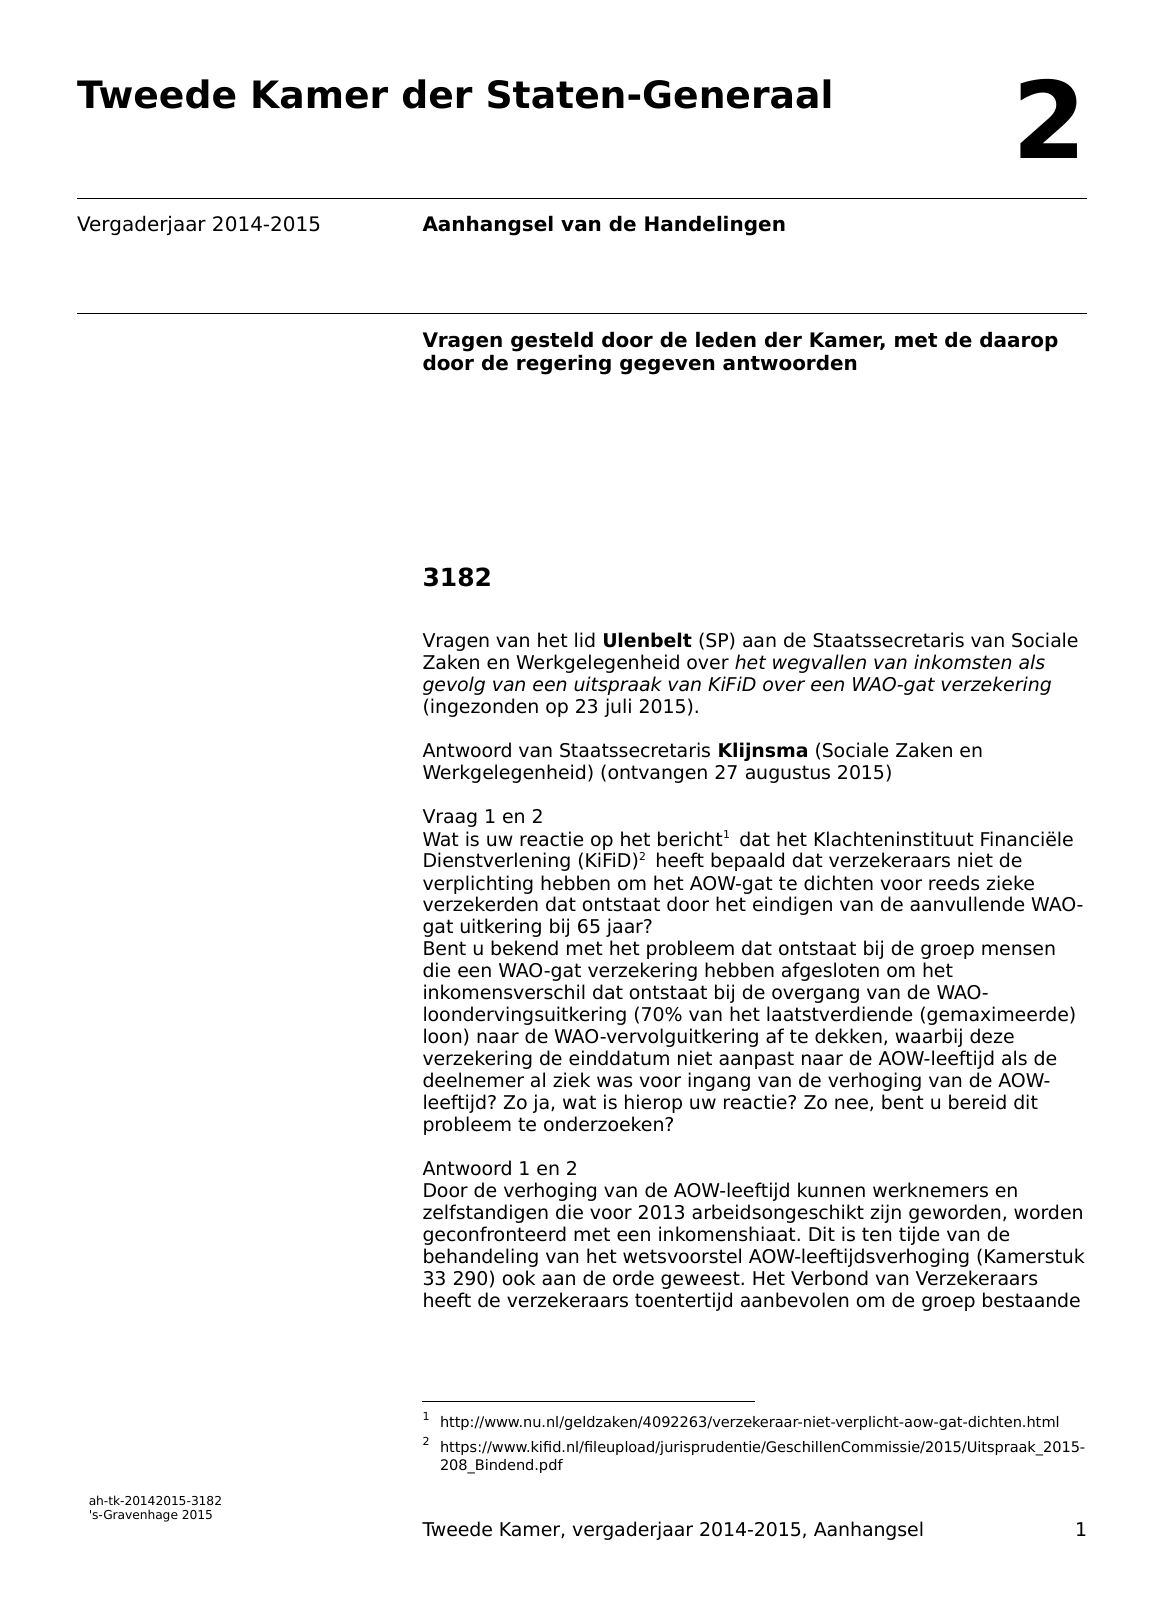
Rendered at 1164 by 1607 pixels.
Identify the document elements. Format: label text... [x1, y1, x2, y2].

table_header 2 [886, 59, 1087, 198]
text Antwoord van Staatssecretaris Klijnsma (Sociale Zaken en Werkgelegenheid) (ontvangen 27 augustus 2015) [422, 740, 1087, 784]
table_cell Vragen gesteld door de leden der Kamer, met de daarop door de regering gegeven antwoorden [422, 314, 1087, 375]
text Antwoord 1 en 2 [422, 1158, 1087, 1180]
text Wat is uw reactie op het bericht dat het Klachteninstituut Financiële Dienstverlening (KiFiD) heeft bepaald dat verzekeraars niet de verplichting hebben om het AOW-gat te dichten voor reeds zieke verzekerden dat ontstaat door het eindigen van de aanvullende WAO-gat uitkering bij 65 jaar? [422, 828, 1087, 938]
text Vraag 1 en 2 [422, 806, 1087, 828]
table_cell Aanhangsel van de Handelingen [422, 199, 1087, 313]
table_cell Vergaderjaar 2014-2015 [77, 199, 422, 313]
text Door de verhoging van de AOW-leeftijd kunnen werknemers en zelfstandigen die voor 2013 arbeidsongeschikt zijn geworden, worden geconfronteerd met een inkomenshiaat. Dit is ten tijde van de behandeling van het wetsvoorstel AOW-leeftijdsverhoging (Kamerstuk 33 290) ook aan de orde geweest. Het Verbond van Verzekeraars heeft de verzekeraars toentertijd aanbevolen om de groep bestaande [422, 1180, 1087, 1312]
table_cell [77, 314, 422, 375]
text 's-Gravenhage 2015 [88, 1508, 323, 1522]
text https://www.kifid.nl/fileupload/jurisprudentie/GeschillenCommissie/2015/Uitspraak_2015-208_Bindend.pdf [422, 1435, 1087, 1474]
text Vragen van het lid Ulenbelt (SP) aan de Staatssecretaris van Sociale Zaken en Werkgelegenheid over het wegvallen van inkomsten als gevolg van een uitspraak van KiFiD over een WAO-gat verzekering (ingezonden op 23 juli 2015). [422, 630, 1087, 718]
table_header Tweede Kamer der Staten-Generaal [77, 59, 886, 198]
text 3182 [422, 563, 1087, 592]
text Bent u bekend met het probleem dat ontstaat bij de groep mensen die een WAO-gat verzekering hebben afgesloten om het inkomensverschil dat ontstaat bij de overgang van de WAO-loondervingsuitkering (70% van het laatstverdiende (gemaximeerde) loon) naar de WAO-vervolguitkering af te dekken, waarbij deze verzekering de einddatum niet aanpast naar de AOW-leeftijd als de deelnemer al ziek was voor ingang van de verhoging van de AOW-leeftijd? Zo ja, wat is hierop uw reactie? Zo nee, bent u bereid dit probleem te onderzoeken? [422, 938, 1087, 1136]
text http://www.nu.nl/geldzaken/4092263/verzekeraar-niet-verplicht-aow-gat-dichten.html [422, 1410, 1087, 1432]
text ah-tk-20142015-3182 [88, 1494, 323, 1508]
